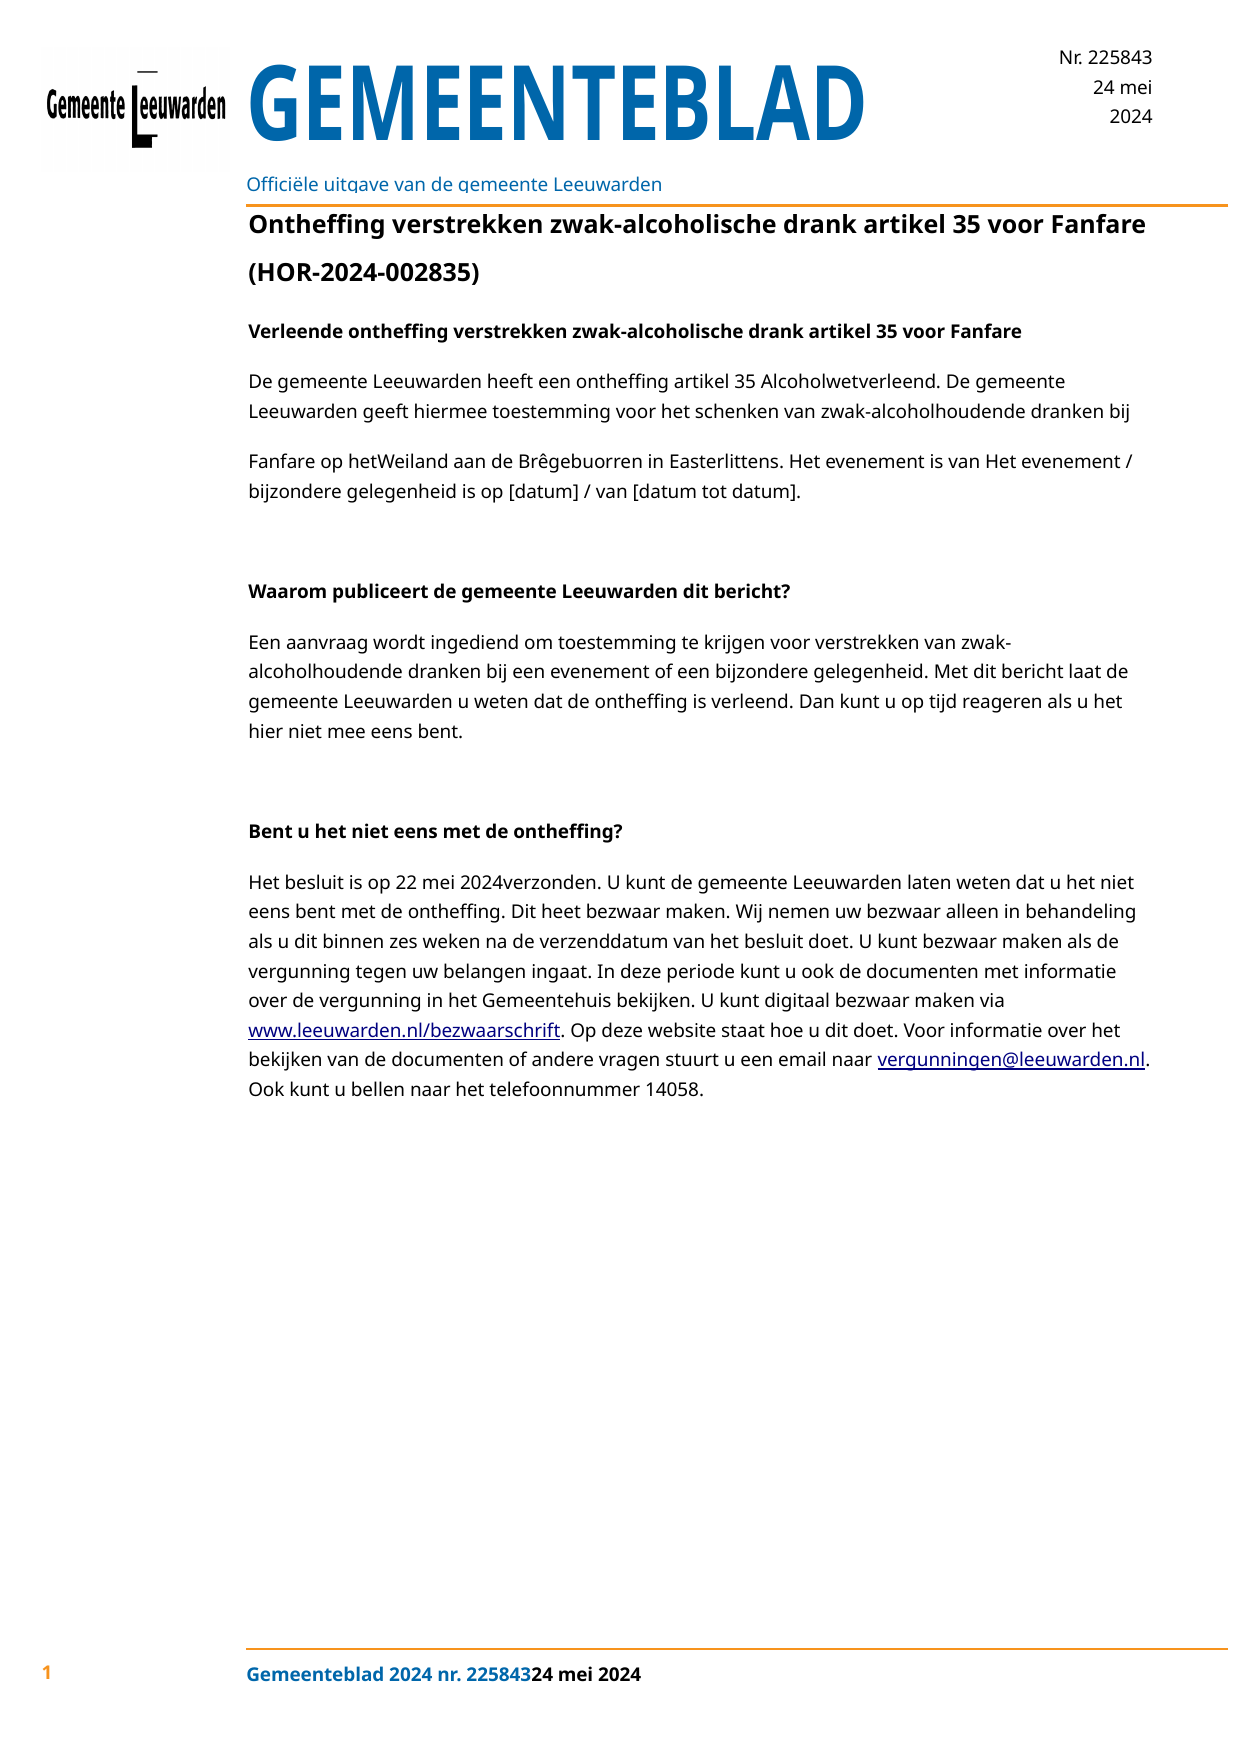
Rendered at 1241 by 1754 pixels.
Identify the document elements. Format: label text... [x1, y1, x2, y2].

text Een aanvraag wordt ingediend om toestemming te krijgen voor verstrekken van zwak-alcoholhoudende dranken bij een evenement of een bijzondere gelegenheid. Met dit bericht laat de gemeente Leeuwarden u weten dat de ontheffing is verleend. Dan kunt u op tijd reageren als u het hier niet mee eens bent. [248, 629, 1152, 744]
text Bent u het niet eens met de ontheffing? [248, 819, 1152, 844]
text Het besluit is op 22 mei 2024verzonden. U kunt de gemeente Leeuwarden laten weten dat u het niet eens bent met de ontheffing. Dit heet bezwaar maken. Wij nemen uw bezwaar alleen in behandeling als u dit binnen zes weken na de verzenddatum van het besluit doet. U kunt bezwaar maken als de vergunning tegen uw belangen ingaat. In deze periode kunt u ook de documenten met informatie over de vergunning in het Gemeentehuis bekijken. U kunt digitaal bezwaar maken via www.leeuwarden.nl/bezwaarschrift. Op deze website staat hoe u dit doet. Voor informatie over het bekijken van de documenten of andere vragen stuurt u een email naar vergunningen@leeuwarden.nl. Ook kunt u bellen naar het telefoonnummer 14058. [248, 869, 1152, 1102]
text Verleende ontheffing verstrekken zwak-alcoholische drank artikel 35 voor Fanfare [248, 318, 1152, 344]
text Ontheffing verstrekken zwak-alcoholische drank artikel 35 voor Fanfare (HOR-2024-002835) [248, 207, 1152, 288]
picture [41, 47, 231, 172]
text De gemeente Leeuwarden heeft een ontheffing artikel 35 Alcoholwetverleend. De gemeente Leeuwarden geeft hiermee toestemming voor het schenken van zwak-alcoholhoudende dranken bij [248, 368, 1152, 424]
text Fanfare op hetWeiland aan de Brêgebuorren in Easterlittens. Het evenement is van Het evenement / bijzondere gelegenheid is op [datum] / van [datum tot datum]. [248, 448, 1152, 504]
text Waarom publiceert de gemeente Leeuwarden dit bericht? [248, 579, 1152, 604]
